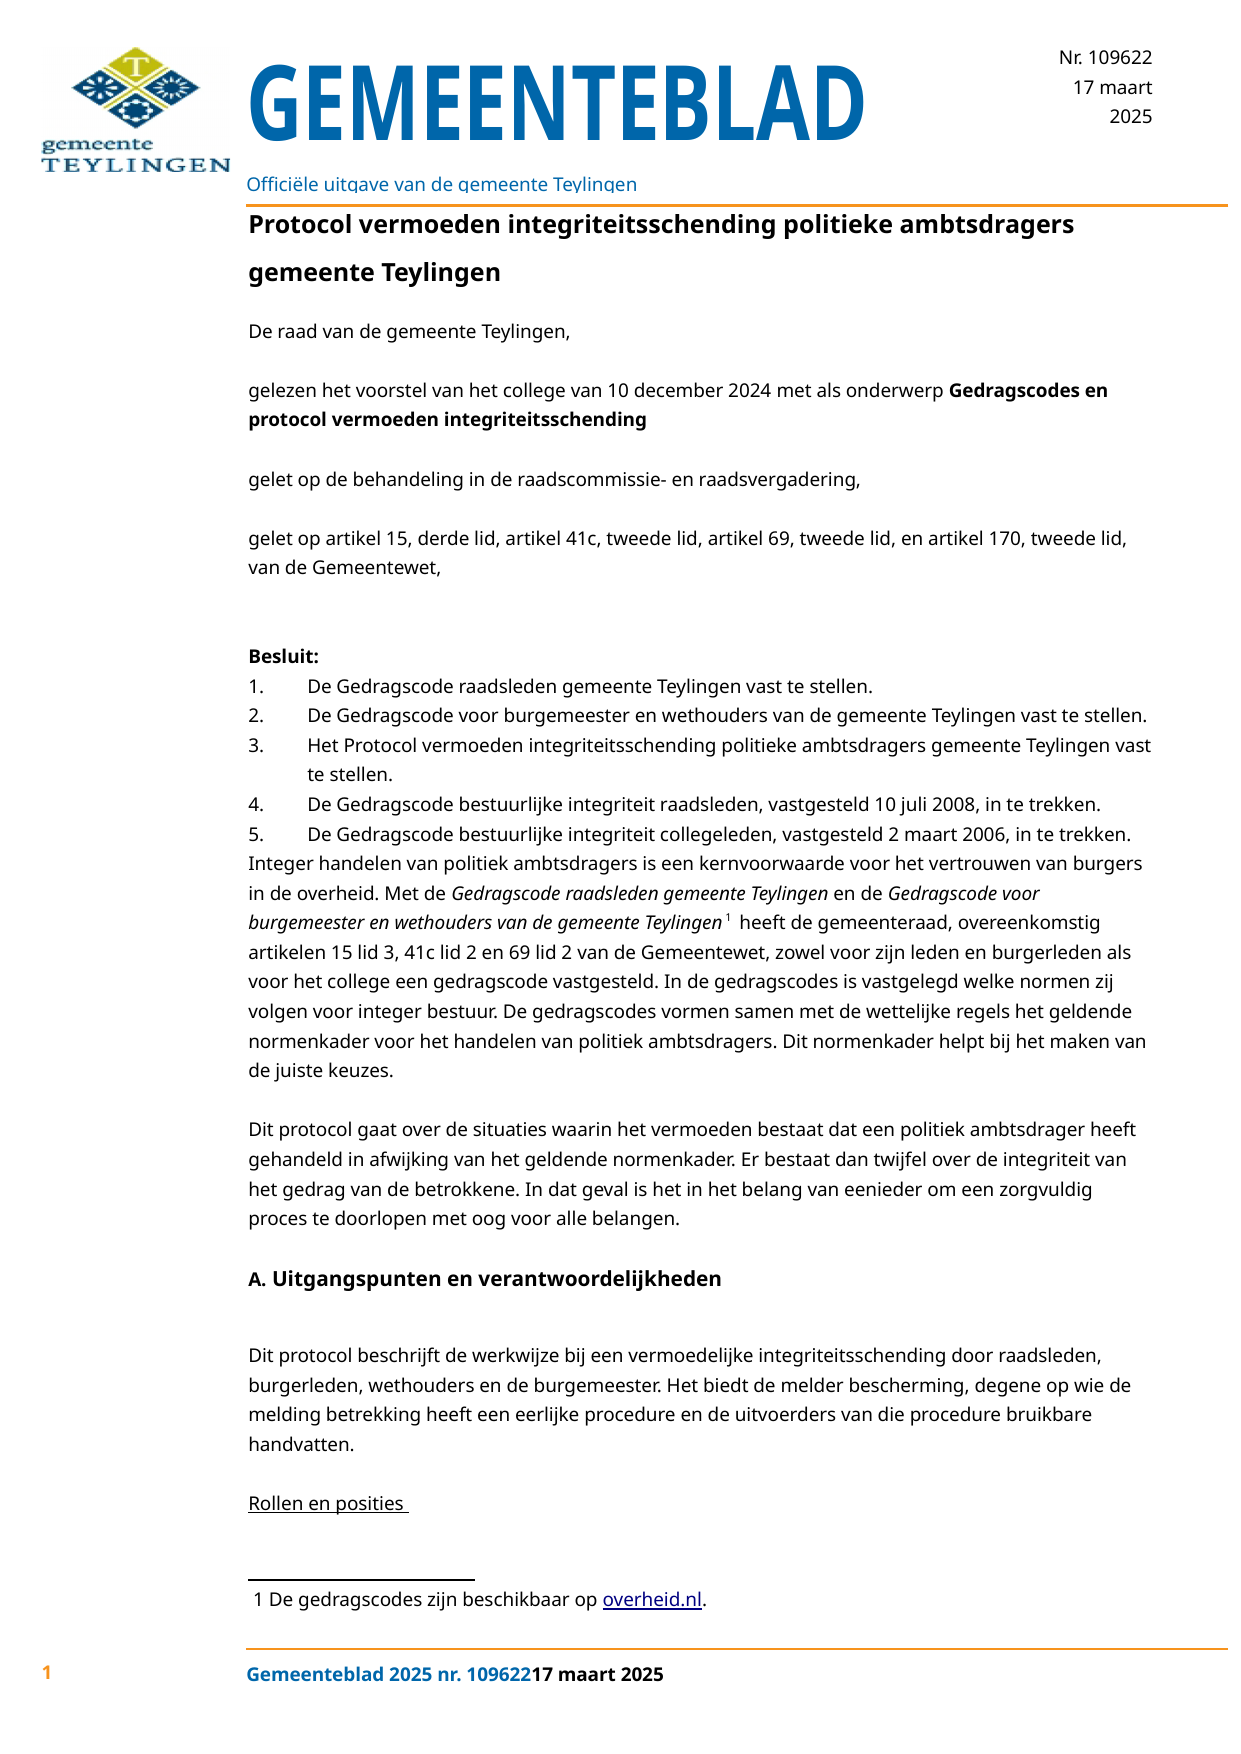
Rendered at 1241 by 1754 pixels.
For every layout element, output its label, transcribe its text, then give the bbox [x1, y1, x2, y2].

text gelet op de behandeling in de raadscommissie- en raadsvergadering, [248, 466, 1152, 492]
list Het Protocol vermoeden integriteitsschending politieke ambtsdragers gemeente Teylingen vast te stellen. [248, 732, 1152, 787]
text Rollen en posities [248, 1490, 1152, 1516]
list De Gedragscode bestuurlijke integriteit raadsleden, vastgesteld 10 juli 2008, in te trekken. [248, 791, 1152, 817]
list De Gedragscode bestuurlijke integriteit collegeleden, vastgesteld 2 maart 2006, in te trekken. [248, 821, 1152, 847]
list De Gedragscode voor burgemeester en wethouders van de gemeente Teylingen vast te stellen. [248, 702, 1152, 728]
text A. Uitgangspunten en verantwoordelijkheden [248, 1264, 1152, 1293]
text De gedragscodes zijn beschikbaar op overheid.nl. [248, 1586, 1152, 1612]
text Besluit: [248, 643, 1152, 669]
picture [41, 47, 231, 172]
text gelezen het voorstel van het college van 10 december 2024 met als onderwerp Gedragscodes en protocol vermoeden integriteitsschending [248, 377, 1152, 432]
text Integer handelen van politiek ambtsdragers is een kernvoorwaarde voor het vertrouwen van burgers in de overheid. Met de Gedragscode raadsleden gemeente Teylingen en de Gedragscode voor burgemeester en wethouders van de gemeente Teylingen heeft de gemeenteraad, overeenkomstig artikelen 15 lid 3, 41c lid 2 en 69 lid 2 van de Gemeentewet, zowel voor zijn leden en burgerleden als voor het college een gedragscode vastgesteld. In de gedragscodes is vastgelegd welke normen zij volgen voor integer bestuur. De gedragscodes vormen samen met de wettelijke regels het geldende normenkader voor het handelen van politiek ambtsdragers. Dit normenkader helpt bij het maken van de juiste keuzes. [248, 850, 1152, 1083]
text Protocol vermoeden integriteitsschending politieke ambtsdragers gemeente Teylingen [248, 207, 1152, 288]
text Dit protocol beschrijft de werkwijze bij een vermoedelijke integriteitsschending door raadsleden, burgerleden, wethouders en de burgemeester. Het biedt de melder bescherming, degene op wie de melding betrekking heeft een eerlijke procedure en de uitvoerders van die procedure bruikbare handvatten. [248, 1342, 1152, 1457]
text gelet op artikel 15, derde lid, artikel 41c, tweede lid, artikel 69, tweede lid, en artikel 170, tweede lid, van de Gemeentewet, [248, 525, 1152, 580]
text Dit protocol gaat over de situaties waarin het vermoeden bestaat dat een politiek ambtsdrager heeft gehandeld in afwijking van het geldende normenkader. Er bestaat dan twijfel over de integriteit van het gedrag van de betrokkene. In dat geval is het in het belang van eenieder om een zorgvuldig proces te doorlopen met oog voor alle belangen. [248, 1117, 1152, 1231]
text De raad van de gemeente Teylingen, [248, 318, 1152, 344]
list De Gedragscode raadsleden gemeente Teylingen vast te stellen. [248, 673, 1152, 699]
